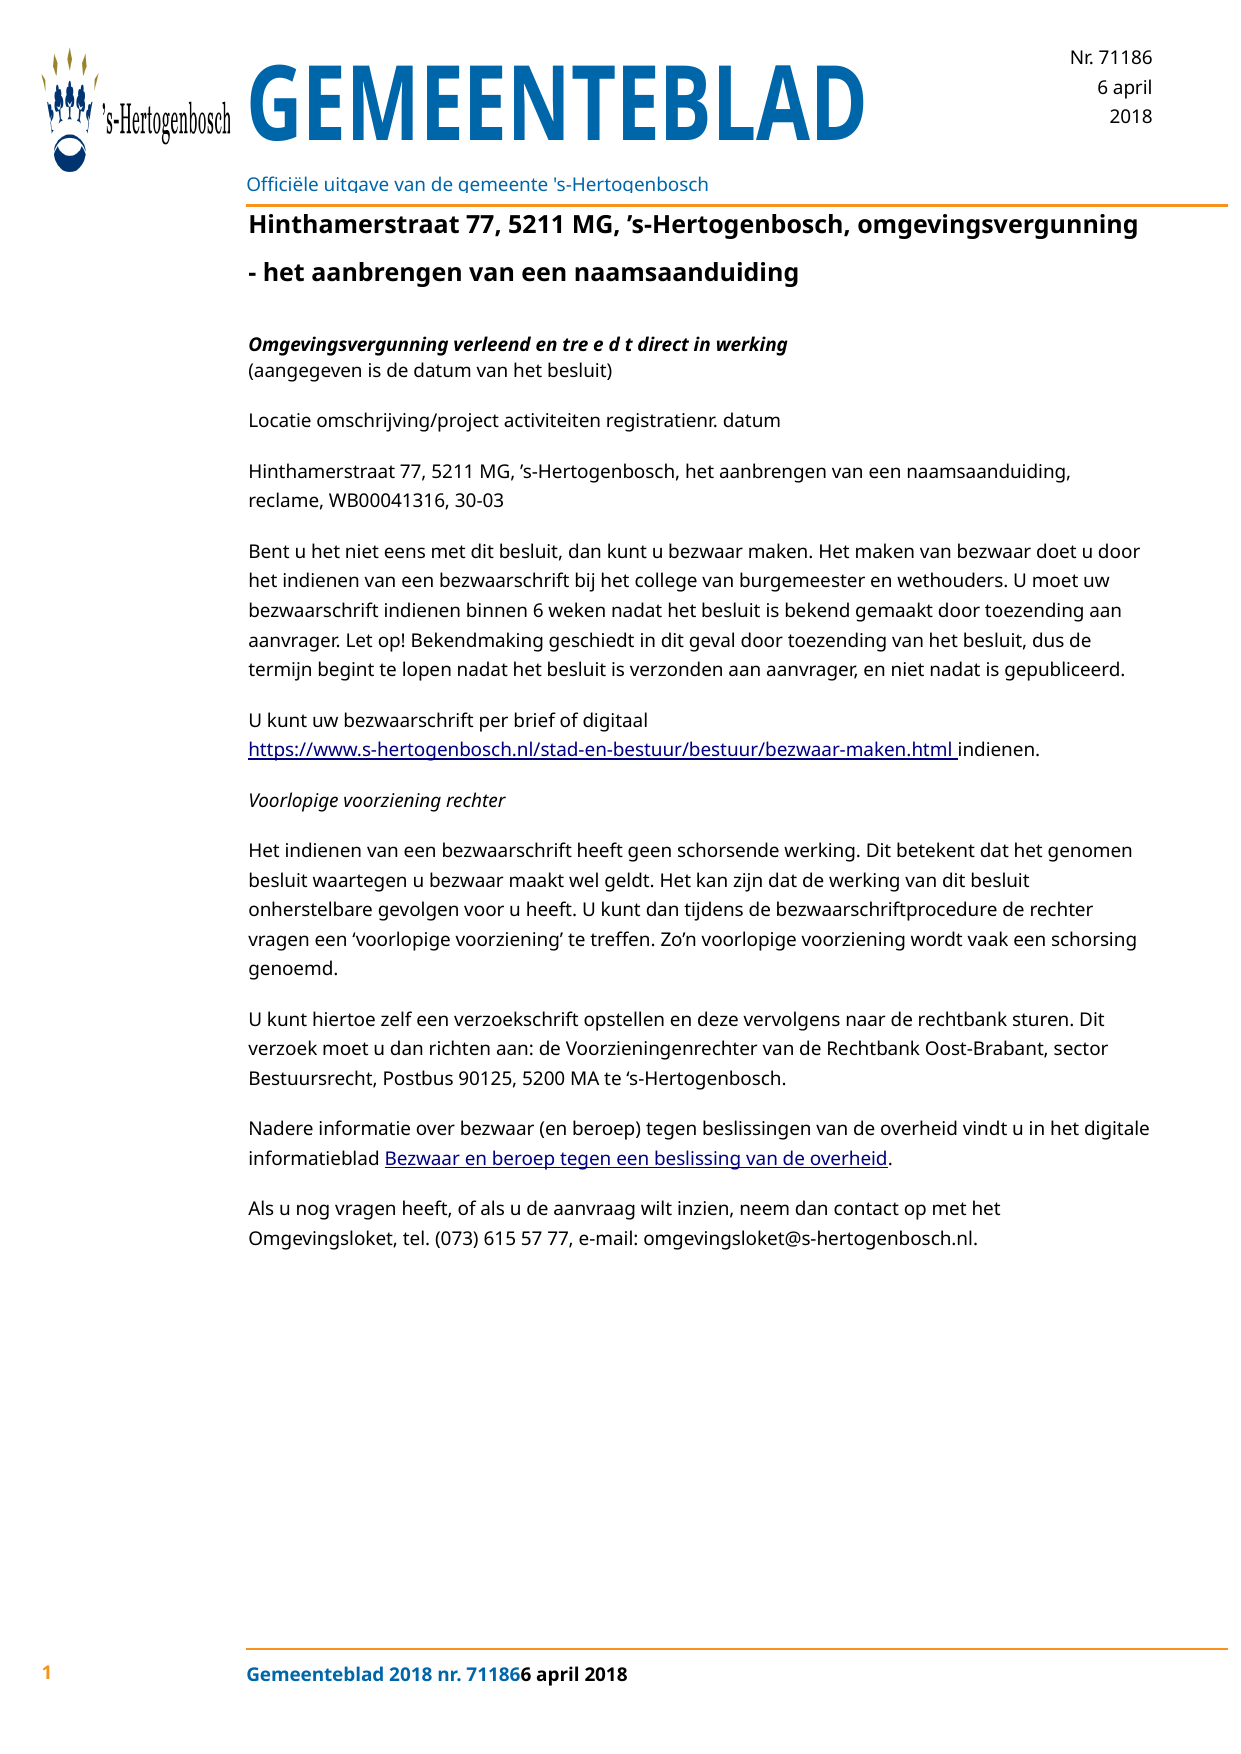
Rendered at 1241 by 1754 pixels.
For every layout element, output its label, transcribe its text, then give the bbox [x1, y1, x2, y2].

text Nadere informatie over bezwaar (en beroep) tegen beslissingen van de overheid vindt u in het digitale informatieblad Bezwaar en beroep tegen een beslissing van de overheid. [248, 1116, 1152, 1171]
text (aangegeven is de datum van het besluit) [248, 357, 1152, 383]
text Omgevingsvergunning verleend en tre e d t direct in werking [248, 331, 1152, 357]
text Bent u het niet eens met dit besluit, dan kunt u bezwaar maken. Het maken van bezwaar doet u door het indienen van een bezwaarschrift bij het college van burgemeester en wethouders. U moet uw bezwaarschrift indienen binnen 6 weken nadat het besluit is bekend gemaakt door toezending aan aanvrager. Let op! Bekendmaking geschiedt in dit geval door toezending van het besluit, dus de termijn begint te lopen nadat het besluit is verzonden aan aanvrager, en niet nadat is gepubliceerd. [248, 538, 1152, 682]
text Hinthamerstraat 77, 5211 MG, ’s-Hertogenbosch, het aanbrengen van een naamsaanduiding, reclame, WB00041316, 30-03 [248, 458, 1152, 513]
text Voorlopige voorziening rechter [248, 787, 1152, 812]
text U kunt hiertoe zelf een verzoekschrift opstellen en deze vervolgens naar de rechtbank sturen. Dit verzoek moet u dan richten aan: de Voorzieningenrechter van de Rechtbank Oost-Brabant, sector Bestuursrecht, Postbus 90125, 5200 MA te ‘s-Hertogenbosch. [248, 1006, 1152, 1091]
picture [41, 47, 231, 172]
text Het indienen van een bezwaarschrift heeft geen schorsende werking. Dit betekent dat het genomen besluit waartegen u bezwaar maakt wel geldt. Het kan zijn dat de werking van dit besluit onherstelbare gevolgen voor u heeft. U kunt dan tijdens de bezwaarschriftprocedure de rechter vragen een ‘voorlopige voorziening’ te treffen. Zo’n voorlopige voorziening wordt vaak een schorsing genoemd. [248, 837, 1152, 981]
text Locatie omschrijving/project activiteiten registratienr. datum [248, 408, 1152, 433]
text U kunt uw bezwaarschrift per brief of digitaal https://www.s-hertogenbosch.nl/stad-en-bestuur/bestuur/bezwaar-maken.html indienen. [248, 707, 1152, 762]
text Als u nog vragen heeft, of als u de aanvraag wilt inzien, neem dan contact op met het Omgevingsloket, tel. (073) 615 57 77, e-mail: omgevingsloket@s-hertogenbosch.nl. [248, 1196, 1152, 1251]
text Hinthamerstraat 77, 5211 MG, ’s-Hertogenbosch, omgevingsvergunning - het aanbrengen van een naamsaanduiding [248, 207, 1152, 288]
